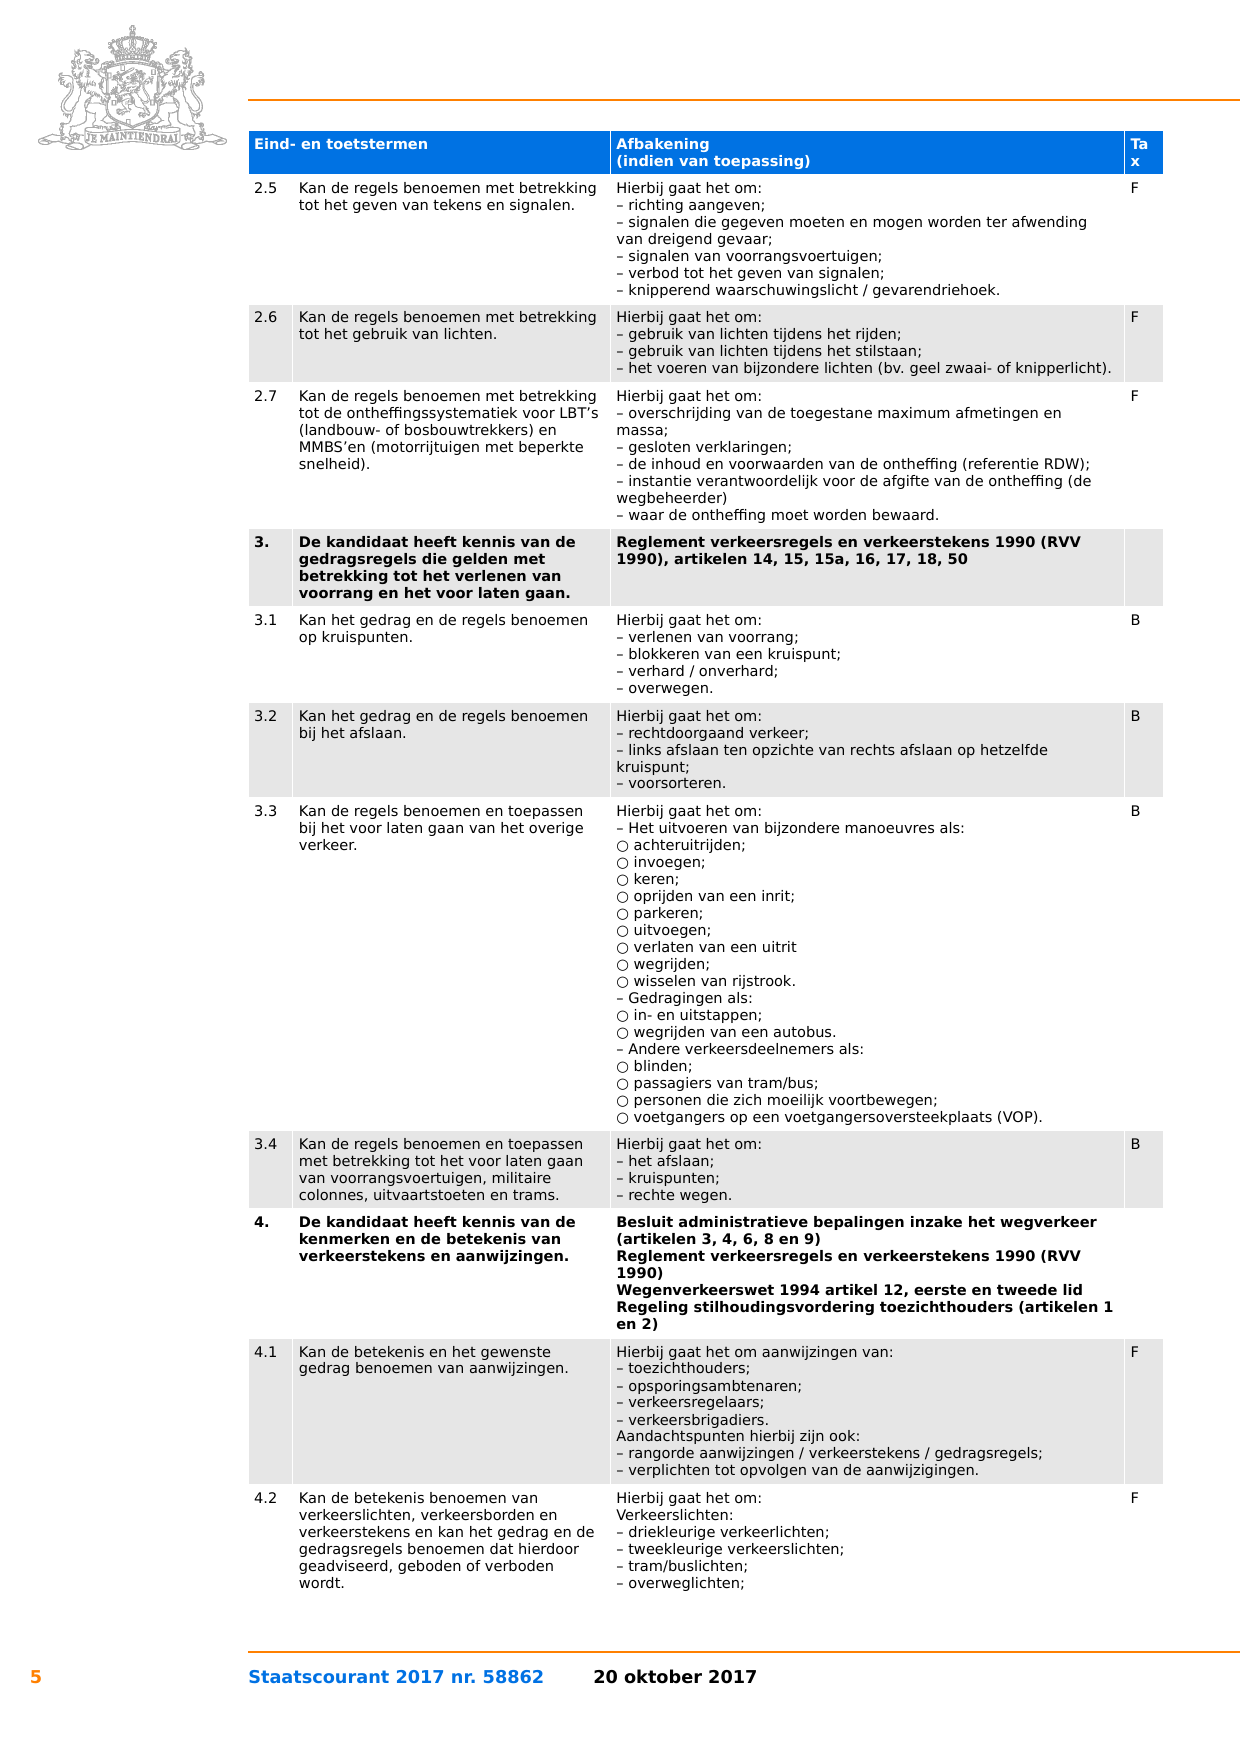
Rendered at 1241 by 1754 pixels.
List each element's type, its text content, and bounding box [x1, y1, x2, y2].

table_cell 2.5 [249, 175, 292, 303]
table_cell Hierbij gaat het om: – richting aangeven; – signalen die gegeven moeten en mogen worden ter afwending van dreigend gevaar; – signalen van voorrangsvoertuigen; – verbod tot het geven van signalen; – knipperend waarschuwingslicht / gevarendriehoek. [611, 175, 1124, 303]
table_cell Hierbij gaat het om aanwijzingen van: – toezichthouders; – opsporingsambtenaren; – verkeersregelaars; – verkeersbrigadiers. Aandachtspunten hierbij zijn ook: – rangorde aanwijzingen / verkeerstekens / gedragsregels; – verplichten tot opvolgen van de aanwijzigingen. [611, 1339, 1124, 1484]
table_cell F [1125, 305, 1163, 382]
table_cell Hierbij gaat het om: – verlenen van voorrang; – blokkeren van een kruispunt; – verhard / onverhard; – overwegen. [611, 608, 1124, 702]
table_cell De kandidaat heeft kennis van de gedragsregels die gelden met betrekking tot het verlenen van voorrang en het voor laten gaan. [293, 529, 610, 606]
table_cell 2.7 [249, 383, 292, 528]
table_cell Kan het gedrag en de regels benoemen bij het afslaan. [293, 703, 610, 797]
table_cell De kandidaat heeft kennis van de kenmerken en de betekenis van verkeerstekens en aanwijzingen. [293, 1210, 610, 1338]
table_header Afbakening (indien van toepassing) [611, 131, 1124, 174]
table_cell Reglement verkeersregels en verkeerstekens 1990 (RVV 1990), artikelen 14, 15, 15a, 16, 17, 18, 50 [611, 529, 1124, 606]
table_cell 3.3 [249, 798, 292, 1130]
table_cell Hierbij gaat het om: – het afslaan; – kruispunten; – rechte wegen. [611, 1131, 1124, 1208]
table_header Eind- en toetstermen [249, 131, 610, 174]
table_cell B [1125, 703, 1163, 797]
table_cell B [1125, 798, 1163, 1130]
picture [38, 25, 227, 150]
table_cell F [1125, 175, 1163, 303]
table_cell 4.2 [249, 1485, 292, 1596]
table_cell Hierbij gaat het om: – Het uitvoeren van bijzondere manoeuvres als: ○ achteruitrijden; ○ invoegen; ○ keren; ○ oprijden van een inrit; ○ parkeren; ○ uitvoegen; ○ verlaten van een uitrit ○ wegrijden; ○ wisselen van rijstrook. – Gedragingen als: ○ in- en uitstappen; ○ wegrijden van een autobus. – Andere verkeersdeelnemers als: ○ blinden; ○ passagiers van tram/bus; ○ personen die zich moeilijk voortbewegen; ○ voetgangers op een voetgangersoversteekplaats (VOP). [611, 798, 1124, 1130]
table_cell Hierbij gaat het om: – rechtdoorgaand verkeer; – links afslaan ten opzichte van rechts afslaan op hetzelfde kruispunt; – voorsorteren. [611, 703, 1124, 797]
table_cell Hierbij gaat het om: – overschrijding van de toegestane maximum afmetingen en massa; – gesloten verklaringen; – de inhoud en voorwaarden van de ontheffing (referentie RDW); – instantie verantwoordelijk voor de afgifte van de ontheffing (de wegbeheerder) – waar de ontheffing moet worden bewaard. [611, 383, 1124, 528]
table_cell Kan de regels benoemen en toepassen met betrekking tot het voor laten gaan van voorrangsvoertuigen, militaire colonnes, uitvaartstoeten en trams. [293, 1131, 610, 1208]
table_cell Kan de regels benoemen en toepassen bij het voor laten gaan van het overige verkeer. [293, 798, 610, 1130]
table_cell Hierbij gaat het om: – gebruik van lichten tijdens het rijden; – gebruik van lichten tijdens het stilstaan; – het voeren van bijzondere lichten (bv. geel zwaai- of knipperlicht). [611, 305, 1124, 382]
table_cell Kan de regels benoemen met betrekking tot de ontheffingssystematiek voor LBT’s (landbouw- of bosbouwtrekkers) en MMBS’en (motorrijtuigen met beperkte snelheid). [293, 383, 610, 528]
table_cell F [1125, 1485, 1163, 1596]
table_cell Besluit administratieve bepalingen inzake het wegverkeer (artikelen 3, 4, 6, 8 en 9) Reglement verkeersregels en verkeerstekens 1990 (RVV 1990) Wegenverkeerswet 1994 artikel 12, eerste en tweede lid Regeling stilhoudingsvordering toezichthouders (artikelen 1 en 2) [611, 1210, 1124, 1338]
table_cell 2.6 [249, 305, 292, 382]
table_cell 3.2 [249, 703, 292, 797]
table_cell F [1125, 383, 1163, 528]
table_cell Kan het gedrag en de regels benoemen op kruispunten. [293, 608, 610, 702]
table_cell 3.1 [249, 608, 292, 702]
table_cell Hierbij gaat het om: Verkeerslichten: – driekleurige verkeerlichten; – tweekleurige verkeerslichten; – tram/buslichten; – overweglichten; [611, 1485, 1124, 1596]
table_cell Kan de regels benoemen met betrekking tot het gebruik van lichten. [293, 305, 610, 382]
table_cell [1125, 529, 1163, 606]
table_cell B [1125, 608, 1163, 702]
table_cell 3.4 [249, 1131, 292, 1208]
table_cell 4.1 [249, 1339, 292, 1484]
table_cell 4. [249, 1210, 292, 1338]
table_cell Kan de betekenis benoemen van verkeerslichten, verkeersborden en verkeerstekens en kan het gedrag en de gedragsregels benoemen dat hierdoor geadviseerd, geboden of verboden wordt. [293, 1485, 610, 1596]
table_cell Kan de regels benoemen met betrekking tot het geven van tekens en signalen. [293, 175, 610, 303]
table_cell B [1125, 1131, 1163, 1208]
table_cell 3. [249, 529, 292, 606]
table_cell [1125, 1210, 1163, 1338]
table_cell F [1125, 1339, 1163, 1484]
table_cell Kan de betekenis en het gewenste gedrag benoemen van aanwijzingen. [293, 1339, 610, 1484]
table_header Tax [1125, 131, 1163, 174]
